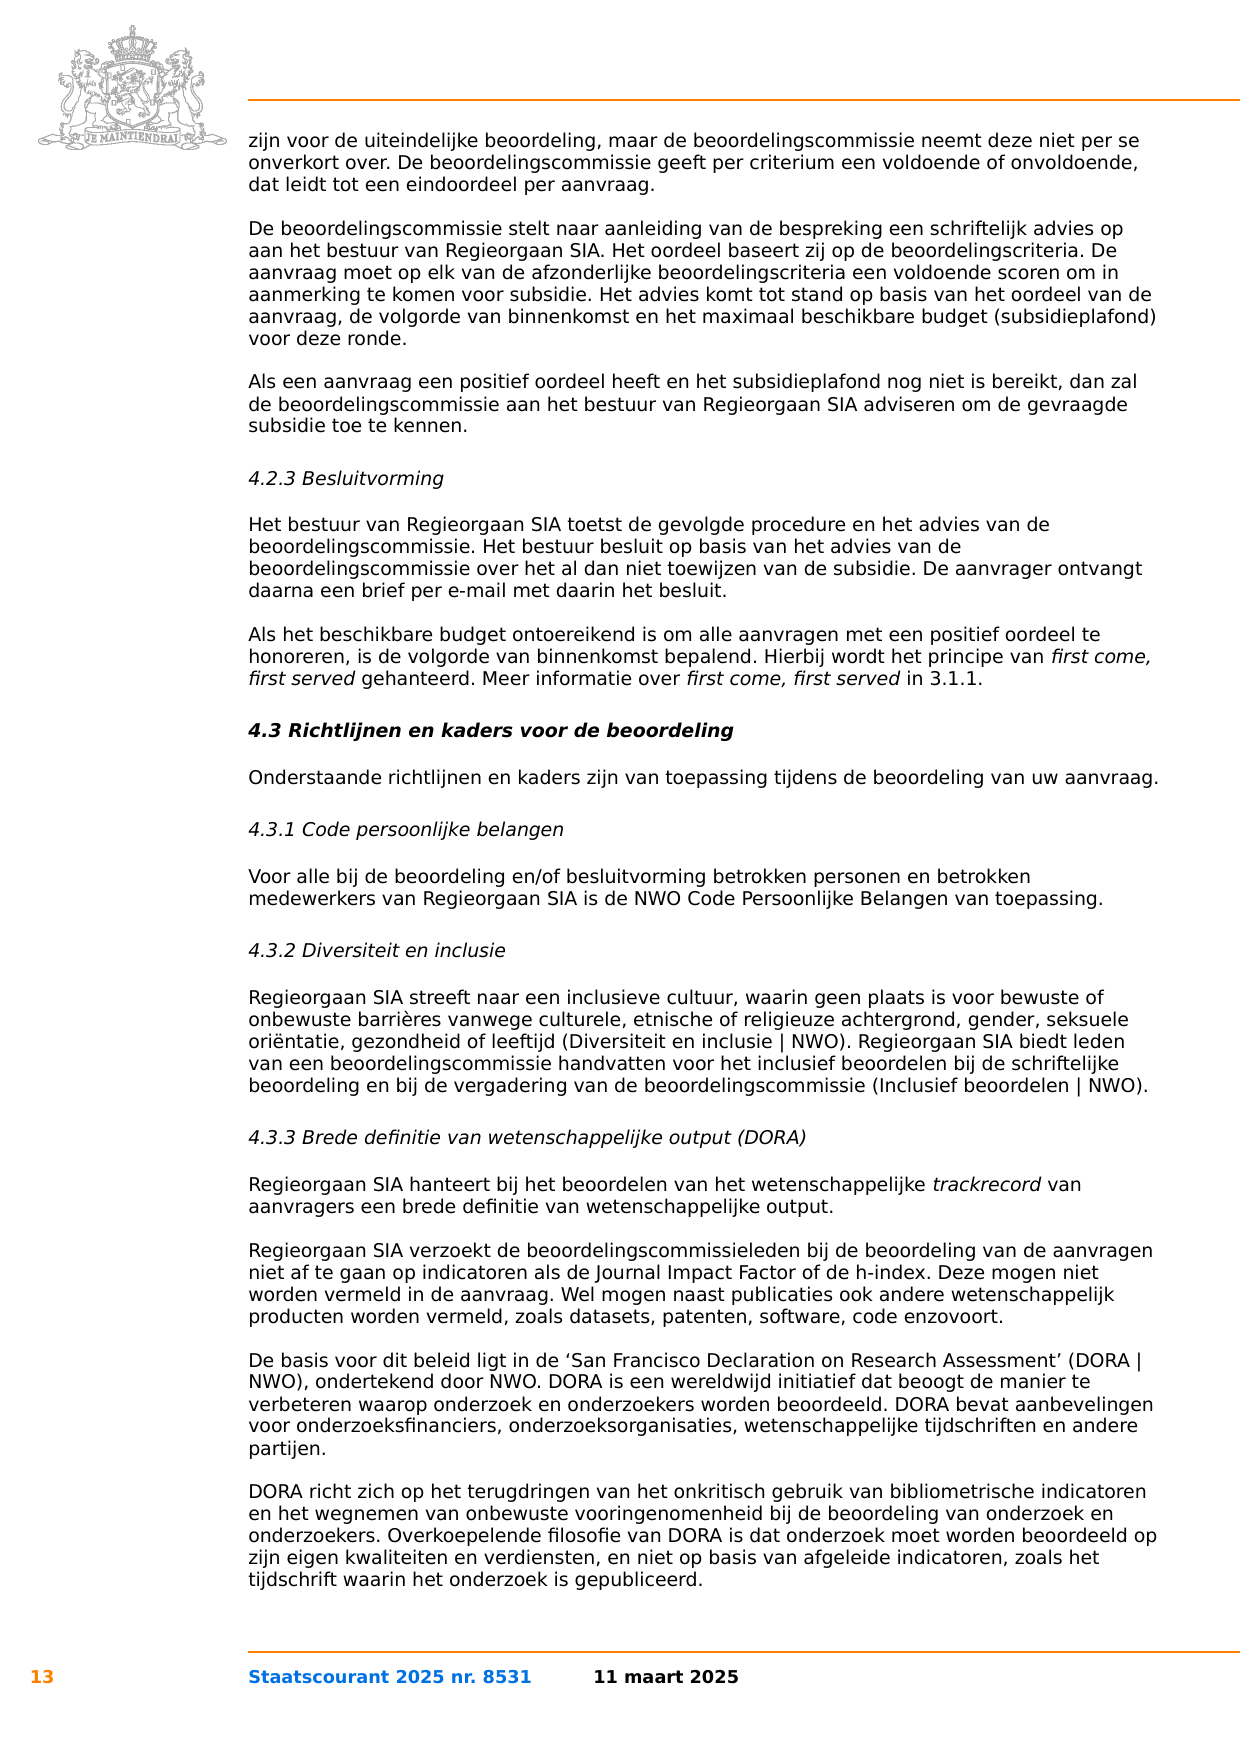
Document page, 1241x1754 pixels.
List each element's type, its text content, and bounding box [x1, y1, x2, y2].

text Onderstaande richtlijnen en kaders zijn van toepassing tijdens de beoordeling van uw aanvraag. [248, 767, 1163, 789]
subtitle 4.3.1 Code persoonlijke belangen [248, 819, 1163, 841]
subtitle 4.2.3 Besluitvorming [248, 467, 1163, 489]
text De beoordelingscommissie stelt naar aanleiding van de bespreking een schriftelijk advies op aan het bestuur van Regieorgaan SIA. Het oordeel baseert zij op de beoordelingscriteria. De aanvraag moet op elk van de afzonderlijke beoordelingscriteria een voldoende scoren om in aanmerking te komen voor subsidie. Het advies komt tot stand op basis van het oordeel van de aanvraag, de volgorde van binnenkomst en het maximaal beschikbare budget (subsidieplafond) voor deze ronde. [248, 218, 1163, 349]
subtitle 4.3 Richtlijnen en kaders voor de beoordeling [248, 720, 1163, 742]
subtitle 4.3.2 Diversiteit en inclusie [248, 940, 1163, 962]
text Het bestuur van Regieorgaan SIA toetst de gevolgde procedure en het advies van de beoordelingscommissie. Het bestuur besluit op basis van het advies van de beoordelingscommissie over het al dan niet toewijzen van de subsidie. De aanvrager ontvangt daarna een brief per e-mail met daarin het besluit. [248, 514, 1163, 602]
text Regieorgaan SIA hanteert bij het beoordelen van het wetenschappelijke trackrecord van aanvragers een brede definitie van wetenschappelijke output. [248, 1174, 1163, 1218]
text Voor alle bij de beoordeling en/of besluitvorming betrokken personen en betrokken medewerkers van Regieorgaan SIA is de NWO Code Persoonlijke Belangen van toepassing. [248, 866, 1163, 910]
text Als het beschikbare budget ontoereikend is om alle aanvragen met een positief oordeel te honoreren, is de volgorde van binnenkomst bepalend. Hierbij wordt het principe van first come, first served gehanteerd. Meer informatie over first come, first served in 3.1.1. [248, 624, 1163, 690]
text zijn voor de uiteindelijke beoordeling, maar de beoordelingscommissie neemt deze niet per se onverkort over. De beoordelingscommissie geeft per criterium een voldoende of onvoldoende, dat leidt tot een eindoordeel per aanvraag. [248, 130, 1163, 196]
subtitle 4.3.3 Brede definitie van wetenschappelijke output (DORA) [248, 1127, 1163, 1149]
text DORA richt zich op het terugdringen van het onkritisch gebruik van bibliometrische indicatoren en het wegnemen van onbewuste vooringenomenheid bij de beoordeling van onderzoek en onderzoekers. Overkoepelende filosofie van DORA is dat onderzoek moet worden beoordeeld op zijn eigen kwaliteiten en verdiensten, en niet op basis van afgeleide indicatoren, zoals het tijdschrift waarin het onderzoek is gepubliceerd. [248, 1481, 1163, 1591]
picture [38, 25, 227, 150]
text Regieorgaan SIA verzoekt de beoordelingscommissieleden bij de beoordeling van de aanvragen niet af te gaan op indicatoren als de Journal Impact Factor of de h-index. Deze mogen niet worden vermeld in de aanvraag. Wel mogen naast publicaties ook andere wetenschappelijk producten worden vermeld, zoals datasets, patenten, software, code enzovoort. [248, 1240, 1163, 1328]
text De basis voor dit beleid ligt in de ‘San Francisco Declaration on Research Assessment’ (DORA | NWO), ondertekend door NWO. DORA is een wereldwijd initiatief dat beoogt de manier te verbeteren waarop onderzoek en onderzoekers worden beoordeeld. DORA bevat aanbevelingen voor onderzoeksfinanciers, onderzoeksorganisaties, wetenschappelijke tijdschriften en andere partijen. [248, 1349, 1163, 1459]
text Regieorgaan SIA streeft naar een inclusieve cultuur, waarin geen plaats is voor bewuste of onbewuste barrières vanwege culturele, etnische of religieuze achtergrond, gender, seksuele oriëntatie, gezondheid of leeftijd (Diversiteit en inclusie | NWO). Regieorgaan SIA biedt leden van een beoordelingscommissie handvatten voor het inclusief beoordelen bij de schriftelijke beoordeling en bij de vergadering van de beoordelingscommissie (Inclusief beoordelen | NWO). [248, 987, 1163, 1097]
text Als een aanvraag een positief oordeel heeft en het subsidieplafond nog niet is bereikt, dan zal de beoordelingscommissie aan het bestuur van Regieorgaan SIA adviseren om de gevraagde subsidie toe te kennen. [248, 371, 1163, 437]
